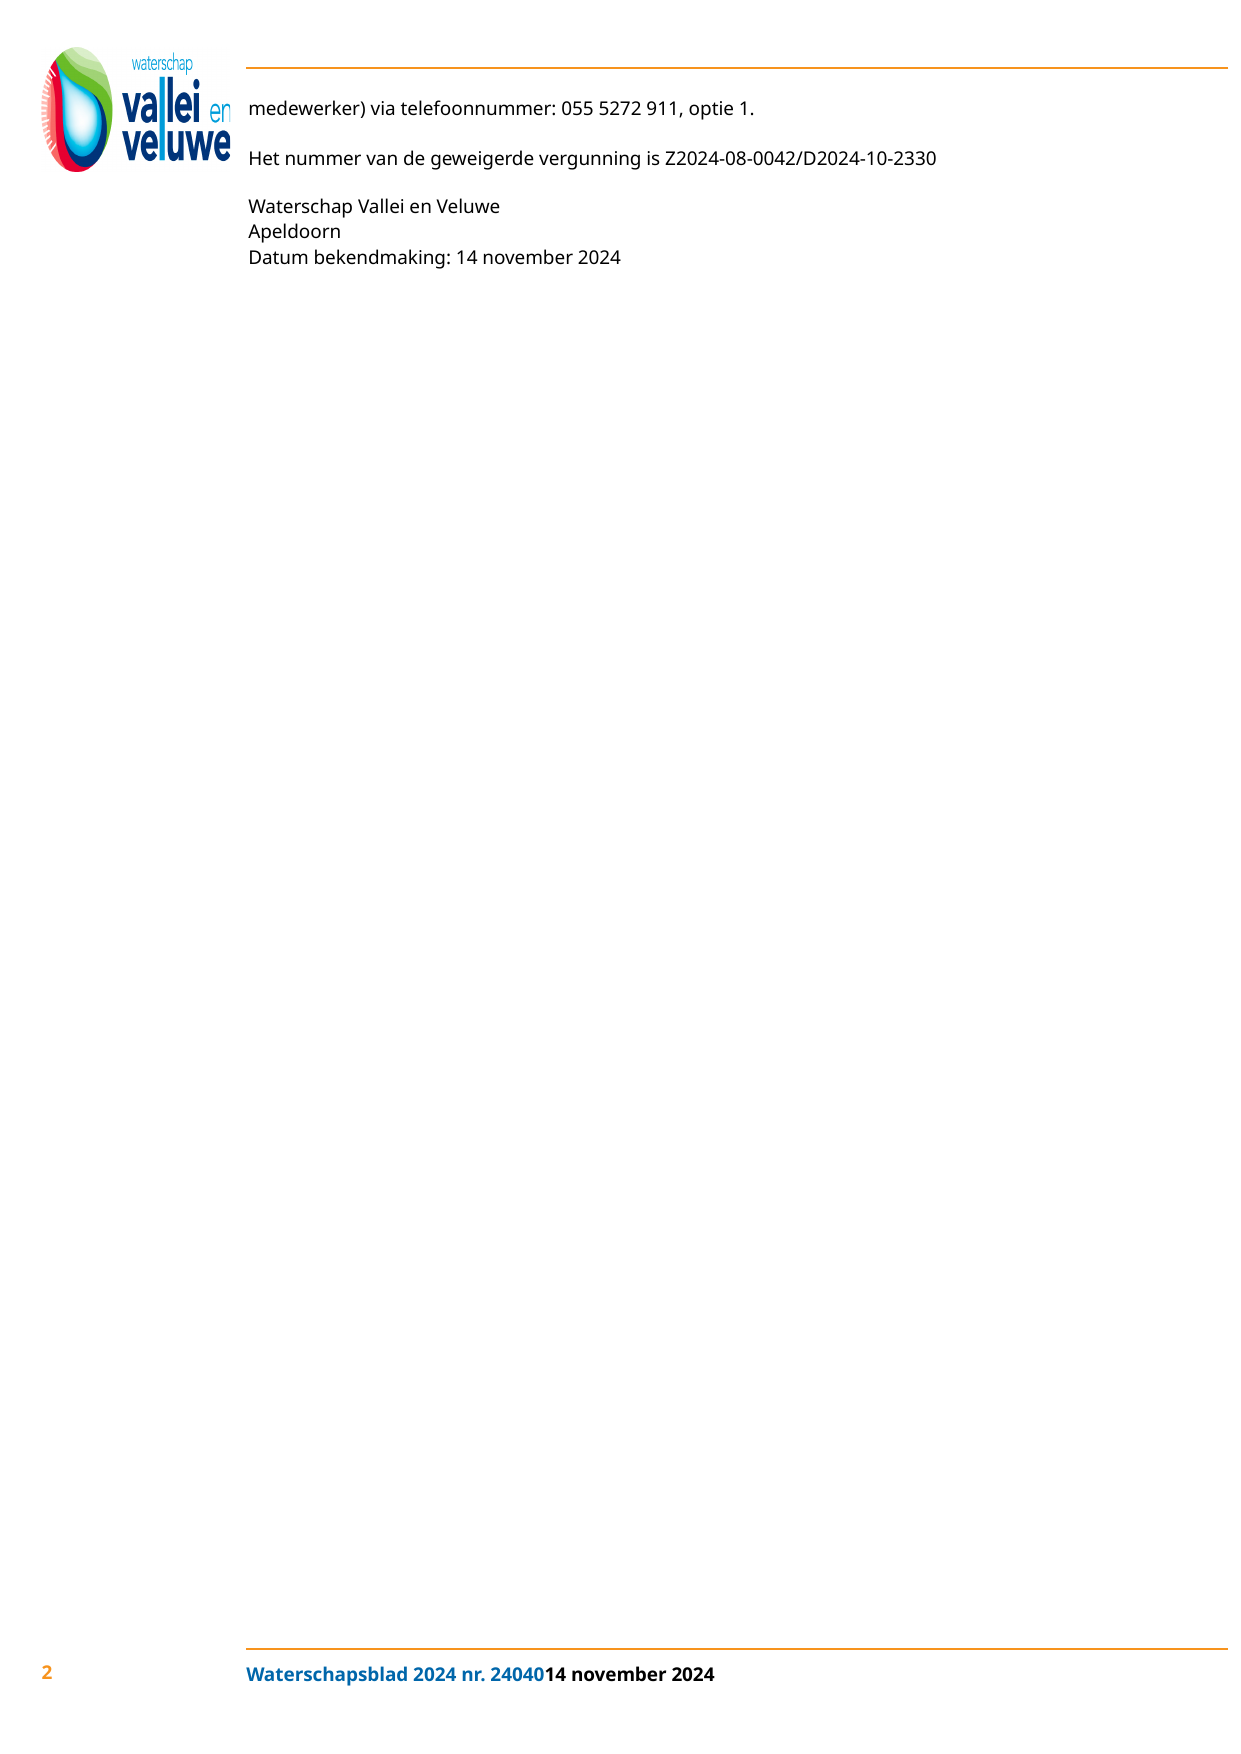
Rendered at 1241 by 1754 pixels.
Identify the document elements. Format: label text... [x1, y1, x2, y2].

picture [41, 47, 231, 172]
text Waterschap Vallei en Veluwe [248, 193, 1152, 219]
text Het nummer van de geweigerde vergunning is Z2024-08-0042/D2024-10-2330 [248, 145, 1152, 171]
text medewerker) via telefoonnummer: 055 5272 911, optie 1. [248, 95, 1152, 121]
text Apeldoorn [248, 219, 1152, 244]
text Datum bekendmaking: 14 november 2024 [248, 244, 1152, 270]
